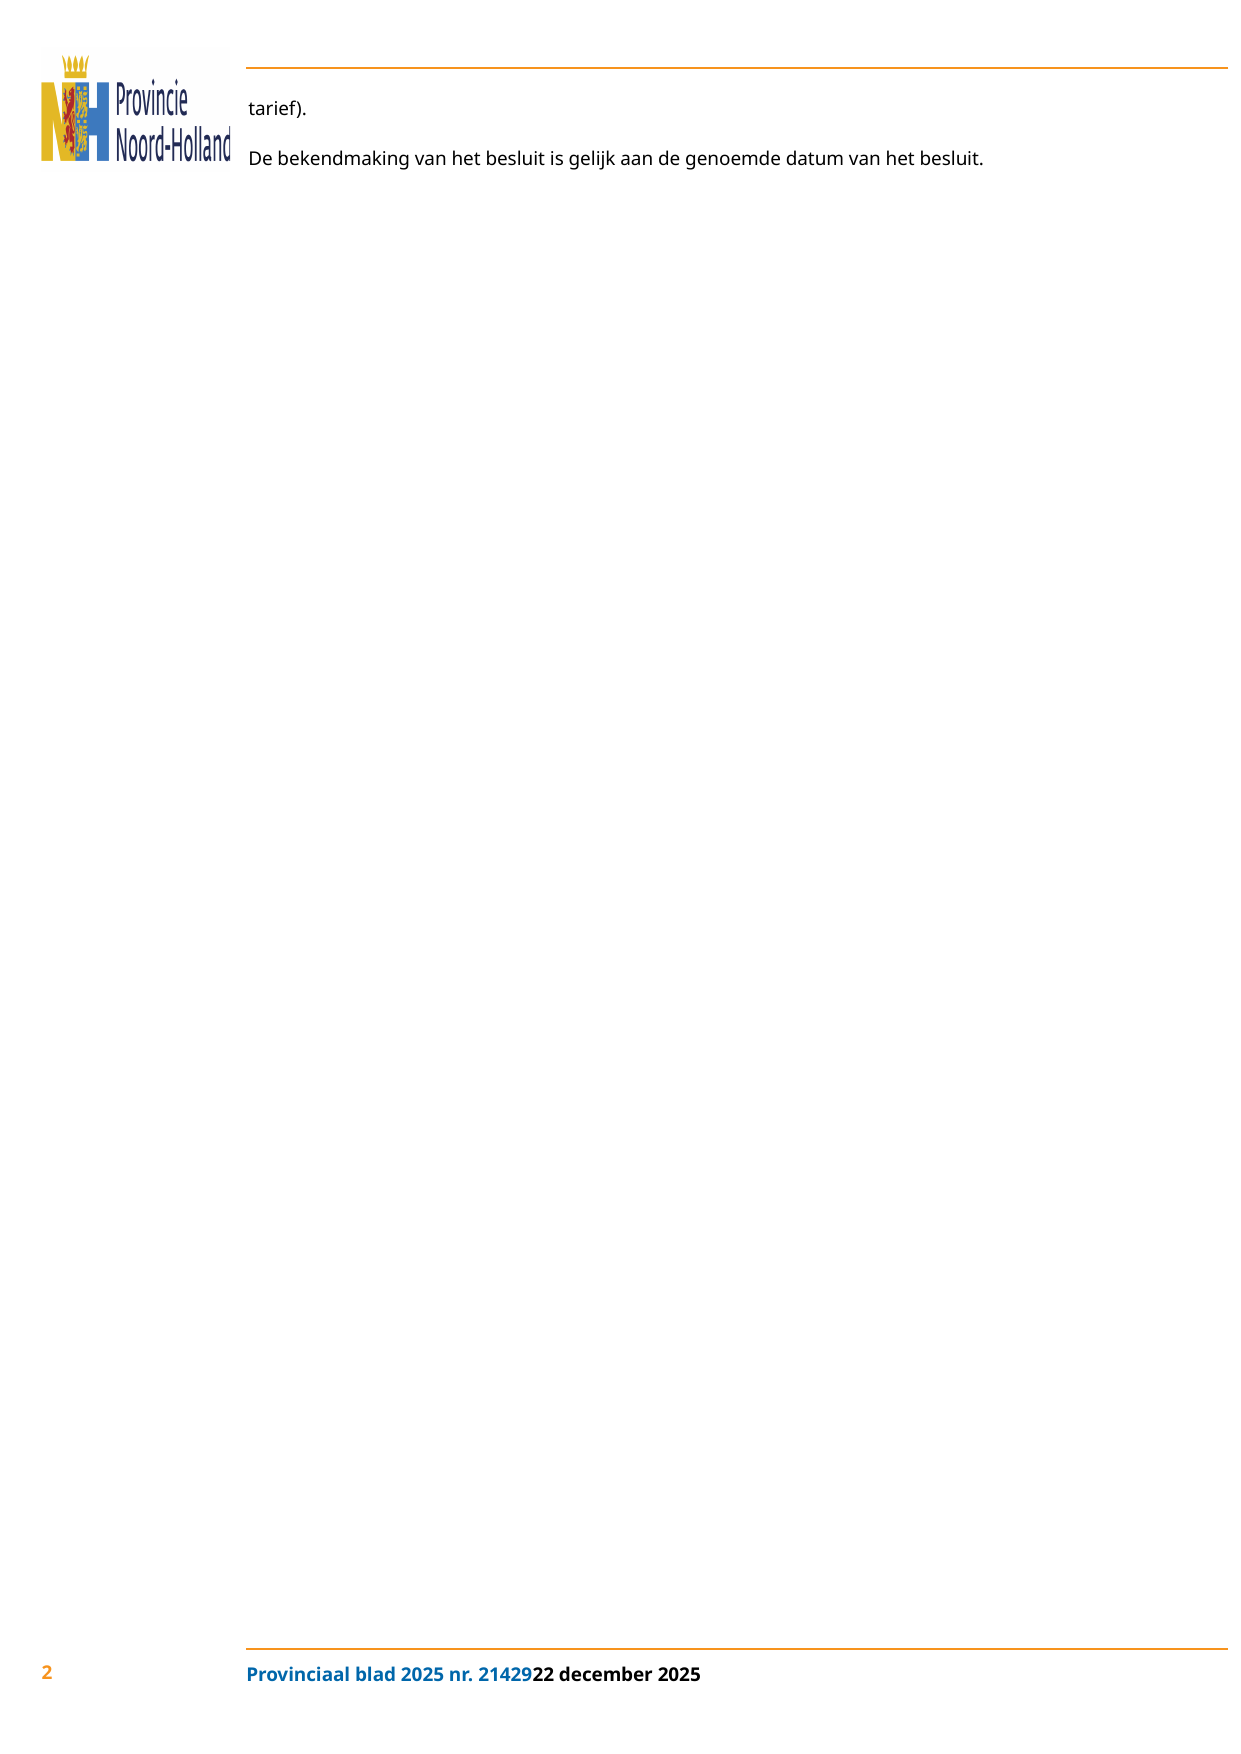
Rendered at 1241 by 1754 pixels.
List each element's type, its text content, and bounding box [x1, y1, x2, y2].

text De bekendmaking van het besluit is gelijk aan de genoemde datum van het besluit. [248, 145, 1152, 171]
text tarief). [248, 95, 1152, 121]
picture [41, 47, 231, 172]
